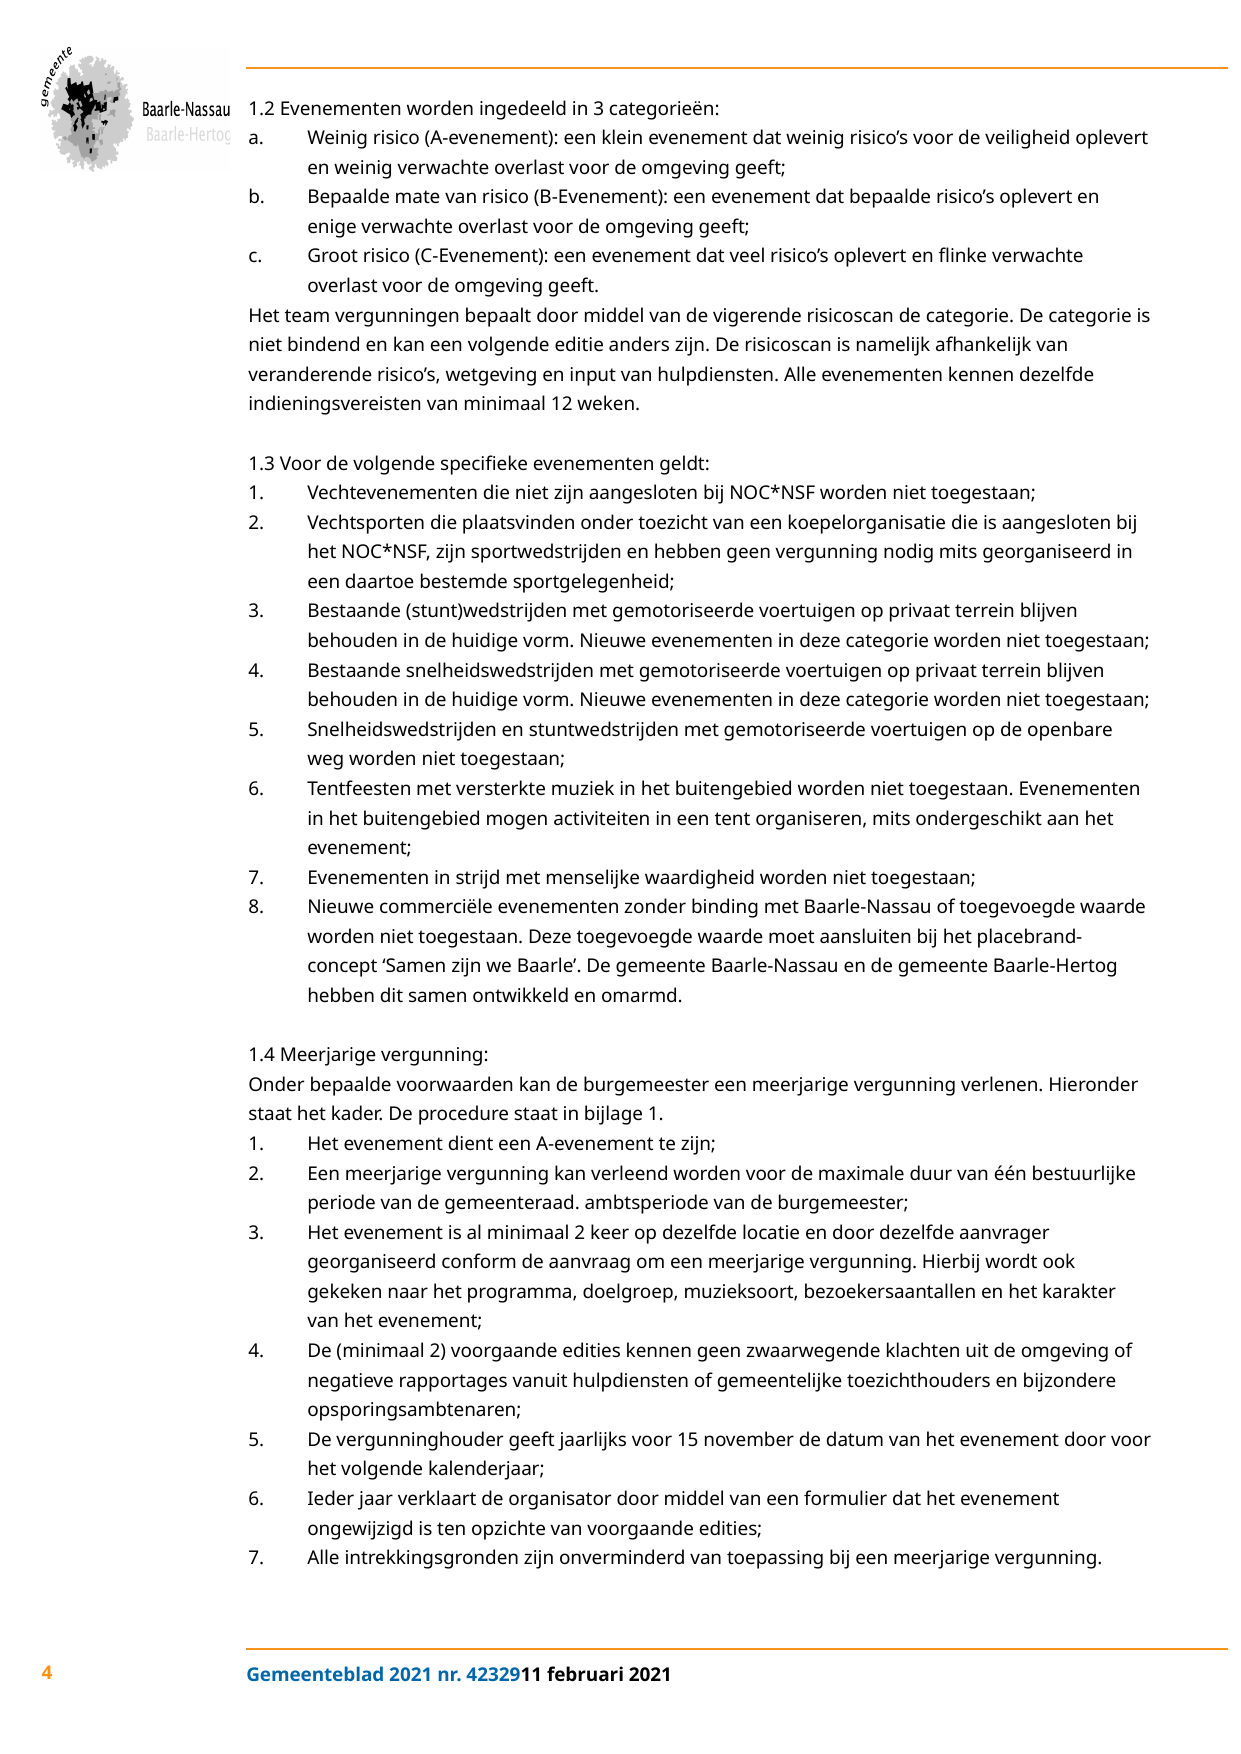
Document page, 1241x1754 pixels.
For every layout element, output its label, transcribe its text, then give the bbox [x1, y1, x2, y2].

list Nieuwe commerciële evenementen zonder binding met Baarle-Nassau of toegevoegde waarde worden niet toegestaan. Deze toegevoegde waarde moet aansluiten bij het placebrand-concept ‘Samen zijn we Baarle’. De gemeente Baarle-Nassau en de gemeente Baarle-Hertog hebben dit samen ontwikkeld en omarmd. [248, 893, 1152, 1008]
text Het team vergunningen bepaalt door middel van de vigerende risicoscan de categorie. De categorie is niet bindend en kan een volgende editie anders zijn. De risicoscan is namelijk afhankelijk van veranderende risico’s, wetgeving en input van hulpdiensten. Alle evenementen kennen dezelfde indieningsvereisten van minimaal 12 weken. [248, 302, 1152, 416]
list Evenementen in strijd met menselijke waardigheid worden niet toegestaan; [248, 864, 1152, 890]
list Bestaande snelheidswedstrijden met gemotoriseerde voertuigen op privaat terrein blijven behouden in de huidige vorm. Nieuwe evenementen in deze categorie worden niet toegestaan; [248, 657, 1152, 712]
list Vechtsporten die plaatsvinden onder toezicht van een koepelorganisatie die is aangesloten bij het NOC*NSF, zijn sportwedstrijden en hebben geen vergunning nodig mits georganiseerd in een daartoe bestemde sportgelegenheid; [248, 509, 1152, 594]
list Alle intrekkingsgronden zijn onverminderd van toepassing bij een meerjarige vergunning. [248, 1544, 1152, 1570]
text 1.2 Evenementen worden ingedeeld in 3 categorieën: [248, 95, 1152, 121]
list Bestaande (stunt)wedstrijden met gemotoriseerde voertuigen op privaat terrein blijven behouden in de huidige vorm. Nieuwe evenementen in deze categorie worden niet toegestaan; [248, 598, 1152, 653]
list Ieder jaar verklaart de organisator door middel van een formulier dat het evenement ongewijzigd is ten opzichte van voorgaande edities; [248, 1485, 1152, 1541]
list Groot risico (C-Evenement): een evenement dat veel risico’s oplevert en flinke verwachte overlast voor de omgeving geeft. [248, 243, 1152, 298]
text Onder bepaalde voorwaarden kan de burgemeester een meerjarige vergunning verlenen. Hieronder staat het kader. De procedure staat in bijlage 1. [248, 1071, 1152, 1126]
list Weinig risico (A-evenement): een klein evenement dat weinig risico’s voor de veiligheid oplevert en weinig verwachte overlast voor de omgeving geeft; [248, 124, 1152, 180]
list Het evenement is al minimaal 2 keer op dezelfde locatie en door dezelfde aanvrager georganiseerd conform de aanvraag om een meerjarige vergunning. Hierbij wordt ook gekeken naar het programma, doelgroep, muzieksoort, bezoekersaantallen en het karakter van het evenement; [248, 1219, 1152, 1333]
list Tentfeesten met versterkte muziek in het buitengebied worden niet toegestaan. Evenementen in het buitengebied mogen activiteiten in een tent organiseren, mits ondergeschikt aan het evenement; [248, 775, 1152, 860]
text 1.3 Voor de volgende specifieke evenementen geldt: [248, 450, 1152, 476]
list Het evenement dient een A-evenement te zijn; [248, 1130, 1152, 1156]
list De vergunninghouder geeft jaarlijks voor 15 november de datum van het evenement door voor het volgende kalenderjaar; [248, 1426, 1152, 1481]
list De (minimaal 2) voorgaande edities kennen geen zwaarwegende klachten uit de omgeving of negatieve rapportages vanuit hulpdiensten of gemeentelijke toezichthouders en bijzondere opsporingsambtenaren; [248, 1337, 1152, 1422]
picture [41, 47, 231, 172]
list Bepaalde mate van risico (B-Evenement): een evenement dat bepaalde risico’s oplevert en enige verwachte overlast voor de omgeving geeft; [248, 183, 1152, 239]
list Snelheidswedstrijden en stuntwedstrijden met gemotoriseerde voertuigen op de openbare weg worden niet toegestaan; [248, 716, 1152, 771]
text 1.4 Meerjarige vergunning: [248, 1041, 1152, 1067]
list Een meerjarige vergunning kan verleend worden voor de maximale duur van één bestuurlijke periode van de gemeenteraad. ambtsperiode van de burgemeester; [248, 1160, 1152, 1215]
list Vechtevenementen die niet zijn aangesloten bij NOC*NSF worden niet toegestaan; [248, 479, 1152, 505]
